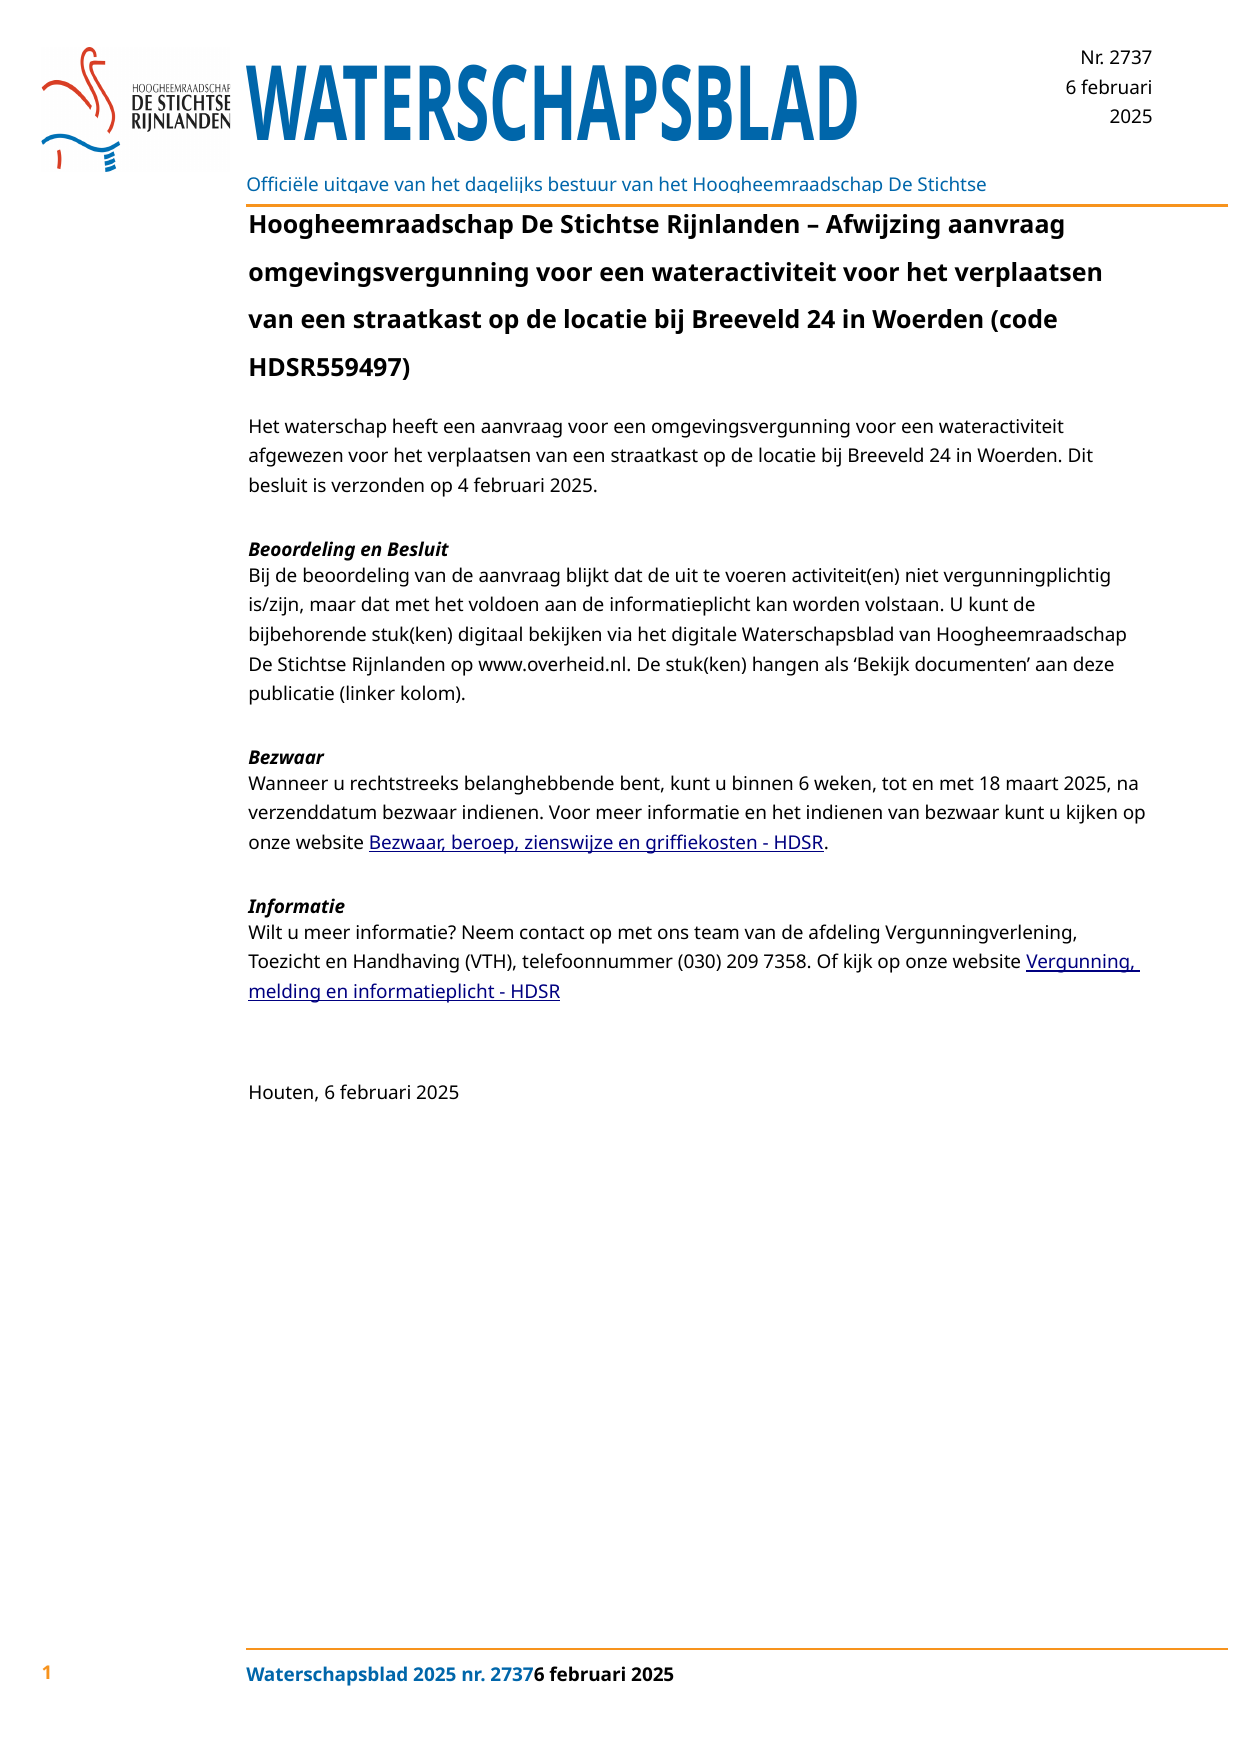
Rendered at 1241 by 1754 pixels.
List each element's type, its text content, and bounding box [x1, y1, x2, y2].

text Bezwaar [248, 744, 1152, 770]
text Wilt u meer informatie? Neem contact op met ons team van de afdeling Vergunningverlening, Toezicht en Handhaving (VTH), telefoonnummer (030) 209 7358. Of kijk op onze website Vergunning, melding en informatieplicht - HDSR [248, 919, 1152, 1004]
text Het waterschap heeft een aanvraag voor een omgevingsvergunning voor een wateractiviteit afgewezen voor het verplaatsen van een straatkast op de locatie bij Breeveld 24 in Woerden. Dit besluit is verzonden op 4 februari 2025. [248, 413, 1152, 498]
text Informatie [248, 893, 1152, 919]
text Beoordeling en Besluit [248, 536, 1152, 562]
text Bij de beoordeling van de aanvraag blijkt dat de uit te voeren activiteit(en) niet vergunningplichtig is/zijn, maar dat met het voldoen aan de informatieplicht kan worden volstaan. U kunt de bijbehorende stuk(ken) digitaal bekijken via het digitale Waterschapsblad van Hoogheemraadschap De Stichtse Rijnlanden op www.overheid.nl. De stuk(ken) hangen als ‘Bekijk documenten’ aan deze publicatie (linker kolom). [248, 562, 1152, 706]
picture [41, 47, 231, 172]
text Wanneer u rechtstreeks belanghebbende bent, kunt u binnen 6 weken, tot en met 18 maart 2025, na verzenddatum bezwaar indienen. Voor meer informatie en het indienen van bezwaar kunt u kijken op onze website Bezwaar, beroep, zienswijze en griffiekosten - HDSR. [248, 770, 1152, 855]
text Hoogheemraadschap De Stichtse Rijnlanden – Afwijzing aanvraag omgevingsvergunning voor een wateractiviteit voor het verplaatsen van een straatkast op de locatie bij Breeveld 24 in Woerden (code HDSR559497) [248, 207, 1152, 384]
text Houten, 6 februari 2025 [248, 1079, 1152, 1104]
